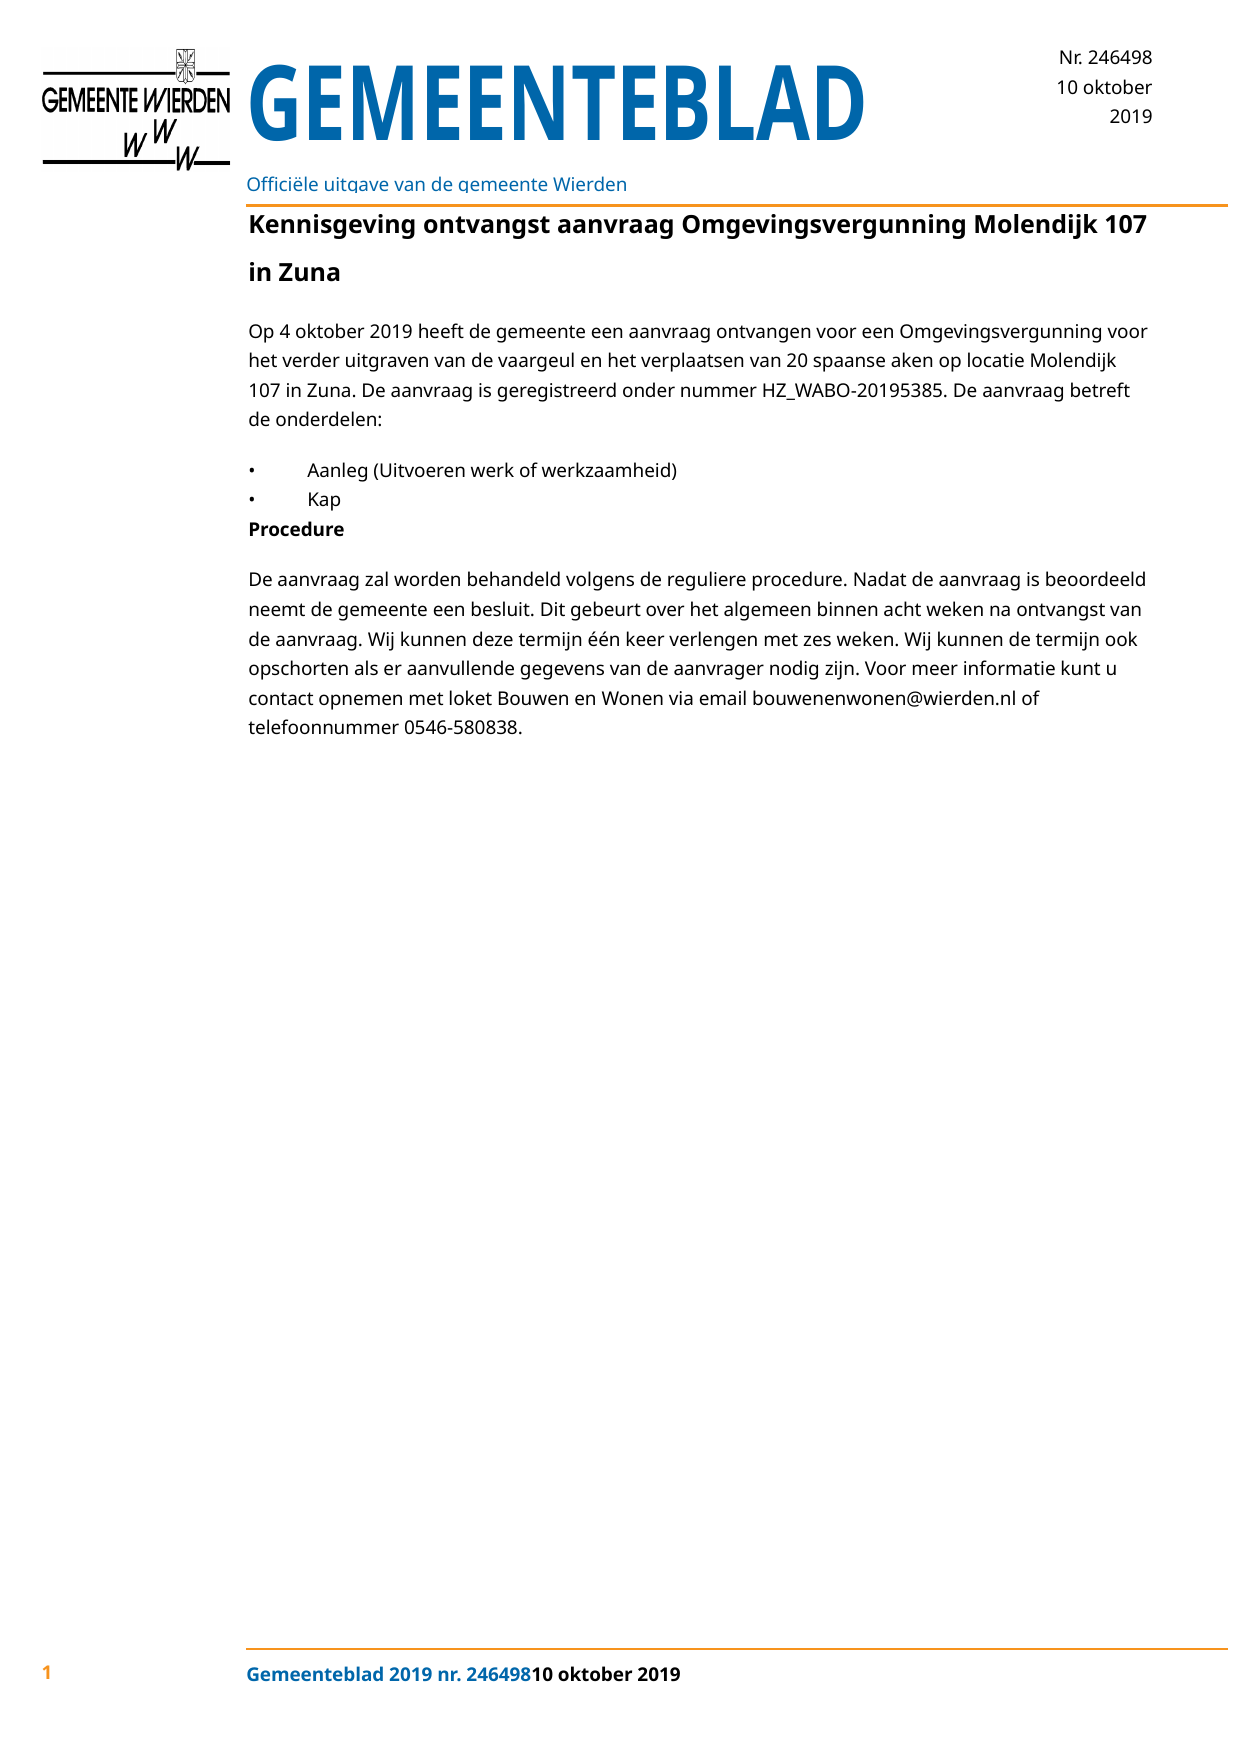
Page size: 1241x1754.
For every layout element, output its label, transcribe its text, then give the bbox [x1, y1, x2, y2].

text Procedure [248, 516, 1152, 542]
picture [41, 47, 231, 172]
text De aanvraag zal worden behandeld volgens de reguliere procedure. Nadat de aanvraag is beoordeeld neemt de gemeente een besluit. Dit gebeurt over het algemeen binnen acht weken na ontvangst van de aanvraag. Wij kunnen deze termijn één keer verlengen met zes weken. Wij kunnen de termijn ook opschorten als er aanvullende gegevens van de aanvrager nodig zijn. Voor meer informatie kunt u contact opnemen met loket Bouwen en Wonen via email bouwenenwonen@wierden.nl of telefoonnummer 0546-580838. [248, 567, 1152, 740]
text Op 4 oktober 2019 heeft de gemeente een aanvraag ontvangen voor een Omgevingsvergunning voor het verder uitgraven van de vaargeul en het verplaatsen van 20 spaanse aken op locatie Molendijk 107 in Zuna. De aanvraag is geregistreerd onder nummer HZ_WABO-20195385. De aanvraag betreft de onderdelen: [248, 318, 1152, 432]
text Kennisgeving ontvangst aanvraag Omgevingsvergunning Molendijk 107 in Zuna [248, 207, 1152, 288]
list Kap [248, 487, 1152, 512]
list Aanleg (Uitvoeren werk of werkzaamheid) [248, 457, 1152, 483]
